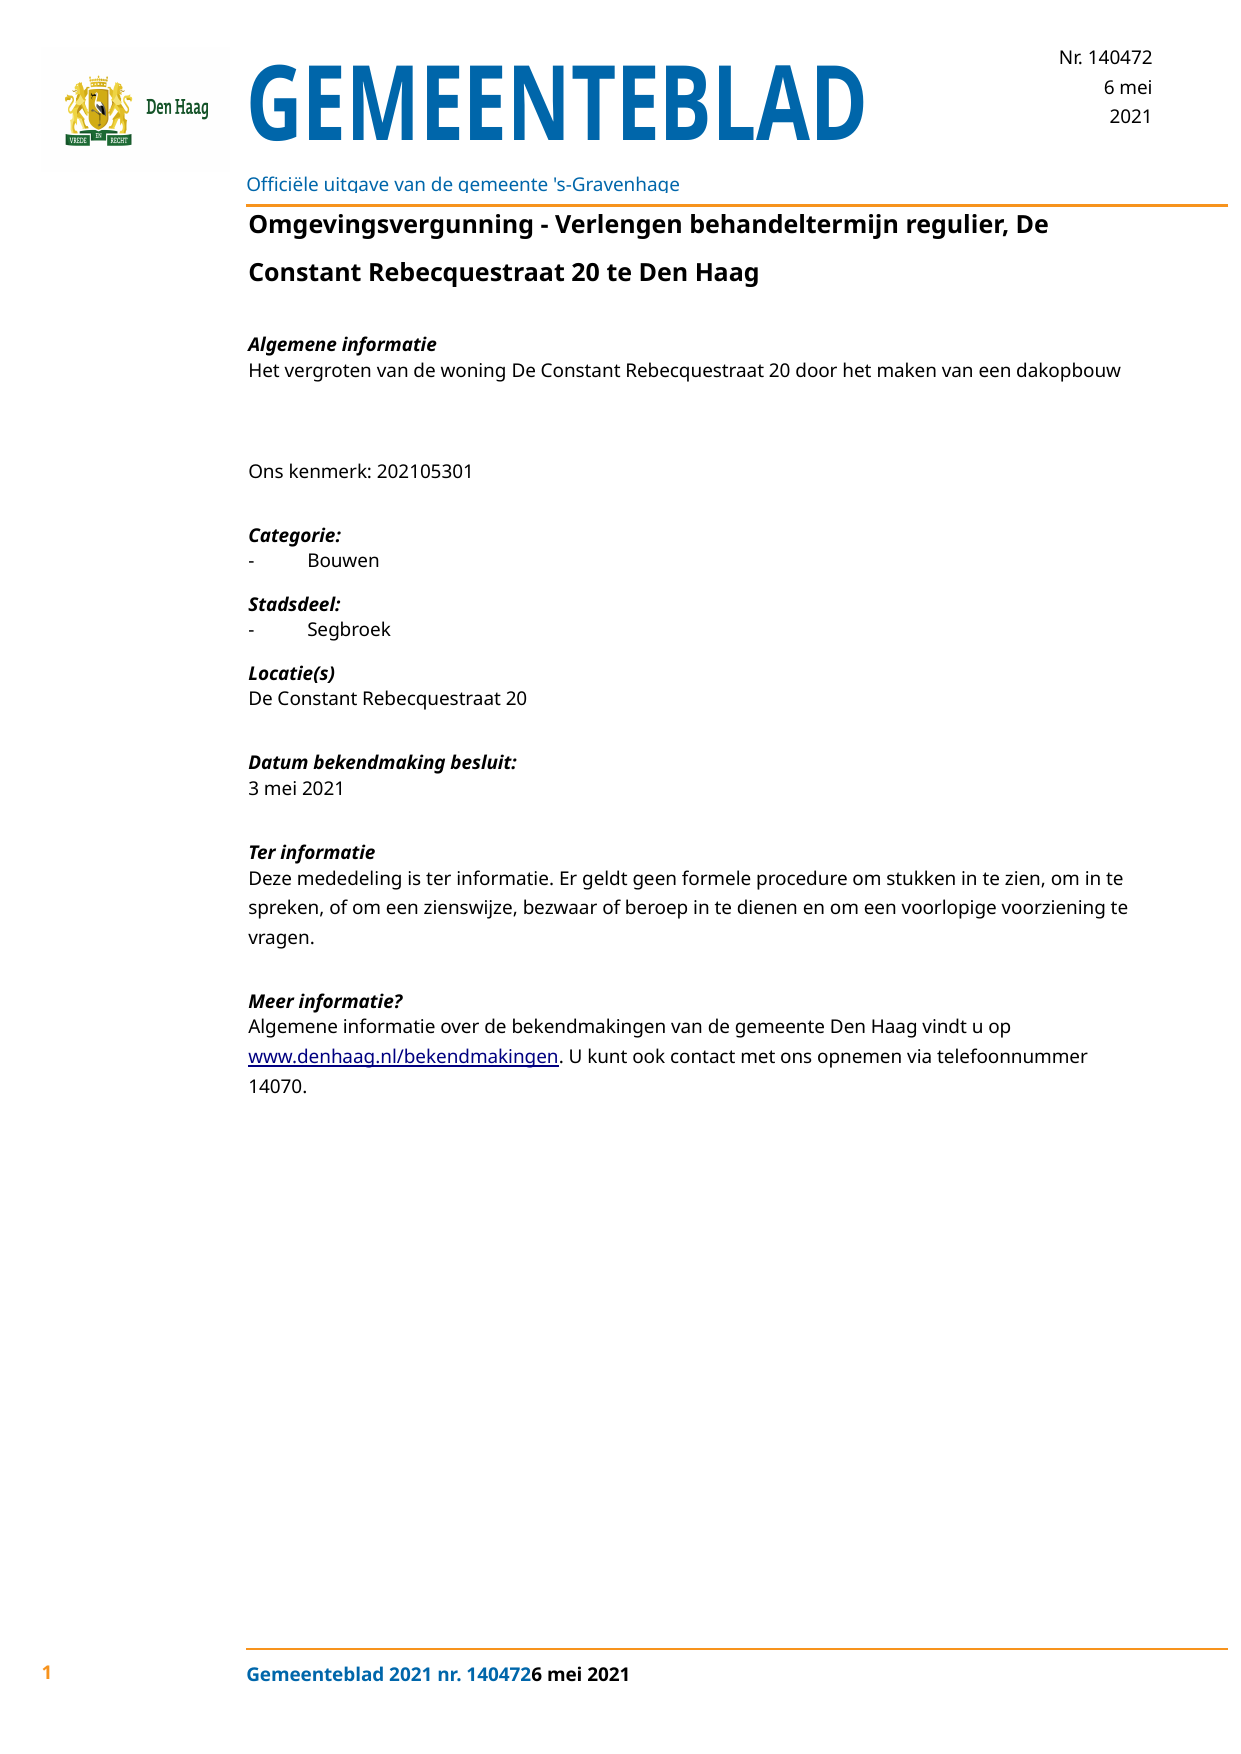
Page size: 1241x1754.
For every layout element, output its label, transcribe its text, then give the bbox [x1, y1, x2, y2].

text Deze mededeling is ter informatie. Er geldt geen formele procedure om stukken in te zien, om in te spreken, of om een zienswijze, bezwaar of beroep in te dienen en om een voorlopige voorziening te vragen. [248, 865, 1152, 950]
text De Constant Rebecquestraat 20 [248, 685, 1152, 711]
text Datum bekendmaking besluit: [248, 749, 1152, 775]
text Ons kenmerk: 202105301 [248, 458, 1152, 484]
text Stadsdeel: [248, 591, 1152, 617]
text Algemene informatie over de bekendmakingen van de gemeente Den Haag vindt u op www.denhaag.nl/bekendmakingen. U kunt ook contact met ons opnemen via telefoonnummer 14070. [248, 1014, 1152, 1098]
text Omgevingsvergunning - Verlengen behandeltermijn regulier, De Constant Rebecquestraat 20 te Den Haag [248, 207, 1152, 288]
text Het vergroten van de woning De Constant Rebecquestraat 20 door het maken van een dakopbouw [248, 357, 1152, 383]
text Algemene informatie [248, 331, 1152, 357]
picture [41, 47, 231, 172]
text Meer informatie? [248, 988, 1152, 1014]
text Categorie: [248, 522, 1152, 548]
text 3 mei 2021 [248, 775, 1152, 801]
list Bouwen [248, 548, 1152, 573]
text Locatie(s) [248, 660, 1152, 685]
text Ter informatie [248, 839, 1152, 865]
list Segbroek [248, 617, 1152, 642]
